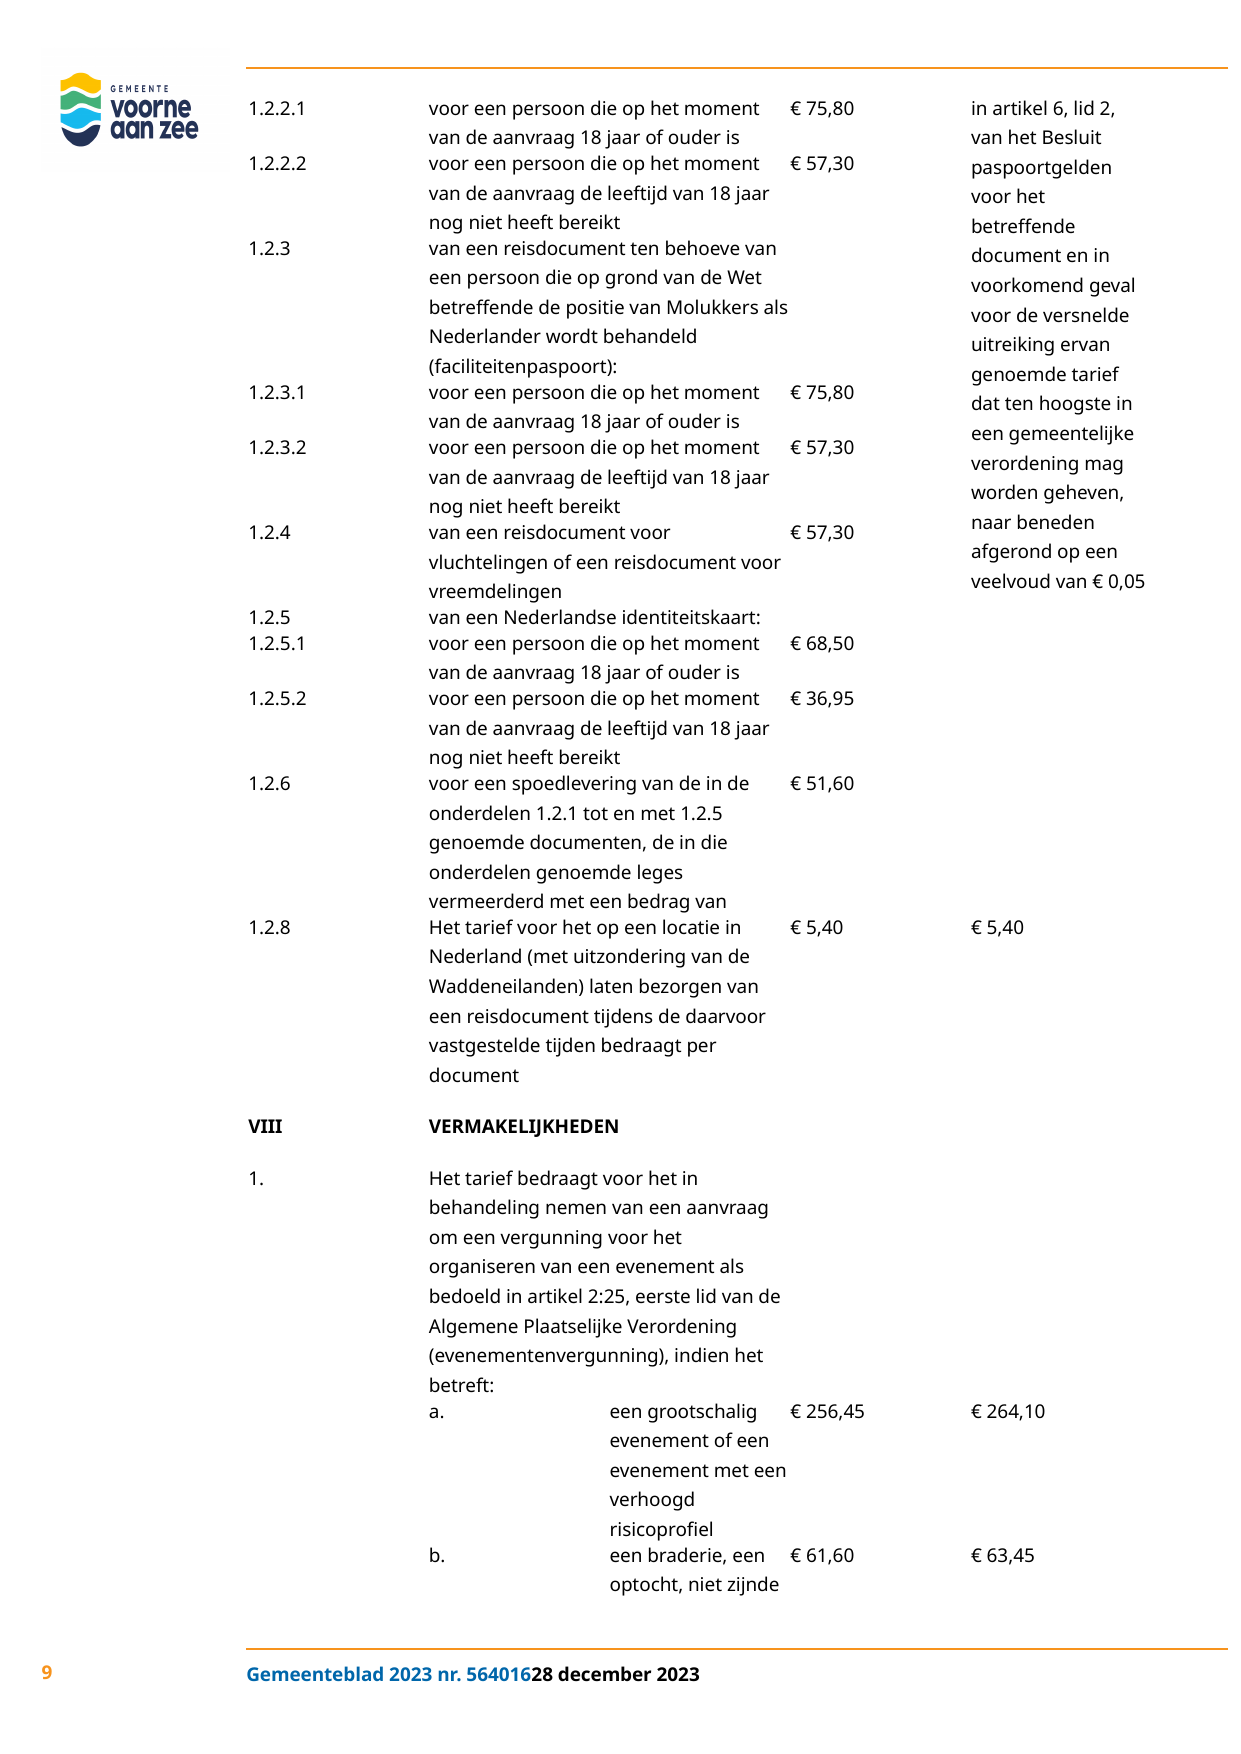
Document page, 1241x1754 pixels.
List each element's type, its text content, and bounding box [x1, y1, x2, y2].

table_cell voor een persoon die op het moment van de aanvraag 18 jaar of ouder is [429, 95, 790, 150]
table_cell 1.2.3.2 [248, 434, 429, 519]
table_cell € 61,60 [790, 1542, 971, 1597]
table_cell Het tarief voor het op een locatie in Nederland (met uitzondering van de Waddeneilanden) laten bezorgen van een reisdocument tijdens de daarvoor vastgestelde tijden bedraagt per document [429, 914, 790, 1088]
table_cell voor een spoedlevering van de in de onderdelen 1.2.1 tot en met 1.2.5 genoemde documenten, de in die onderdelen genoemde leges vermeerderd met een bedrag van [429, 770, 790, 914]
table_cell voor een persoon die op het moment van de aanvraag 18 jaar of ouder is [429, 379, 790, 434]
table_cell [248, 1398, 429, 1542]
table_cell van een Nederlandse identiteitskaart: [429, 604, 790, 630]
table_cell [790, 1139, 971, 1165]
table_cell [971, 1114, 1152, 1139]
table_cell van een reisdocument voor vluchtelingen of een reisdocument voor vreemdelingen [429, 519, 790, 604]
table_cell € 75,80 [790, 95, 971, 150]
table_cell een grootschalig evenement of een evenement met een verhoogd risicoprofiel [609, 1398, 790, 1542]
table_cell een braderie, een optocht, niet zijnde [609, 1542, 790, 1597]
table_cell 1.2.5 [248, 604, 429, 630]
table_cell 1.2.5.1 [248, 630, 429, 685]
table_cell VIII [248, 1114, 429, 1139]
table_cell [971, 1088, 1152, 1113]
table_cell € 264,10 [971, 1398, 1152, 1542]
table_cell 1.2.2.2 [248, 150, 429, 235]
table_cell [790, 1088, 971, 1113]
table_cell € 57,30 [790, 150, 971, 235]
table_cell 1.2.8 [248, 914, 429, 1088]
table_cell [248, 1542, 429, 1597]
table_cell [790, 1165, 971, 1398]
table_cell voor een persoon die op het moment van de aanvraag 18 jaar of ouder is [429, 630, 790, 685]
table_cell [248, 1139, 429, 1165]
table_cell b. [429, 1542, 609, 1597]
table_cell 1.2.5.2 [248, 685, 429, 770]
table_cell Het tarief bedraagt voor het in behandeling nemen van een aanvraag om een vergunning voor het organiseren van een evenement als bedoeld in artikel 2:25, eerste lid van de Algemene Plaatselijke Verordening (evenementenvergunning), indien het betreft: [429, 1165, 790, 1398]
table_cell [429, 1088, 790, 1113]
table_cell € 57,30 [790, 434, 971, 519]
table_cell [790, 235, 971, 379]
table_cell € 51,60 [790, 770, 971, 914]
table_cell voor een persoon die op het moment van de aanvraag de leeftijd van 18 jaar nog niet heeft bereikt [429, 434, 790, 519]
table_cell 1.2.4 [248, 519, 429, 604]
table_cell € 5,40 [790, 914, 971, 1088]
table_cell € 68,50 [790, 630, 971, 685]
table_cell in artikel 6, lid 2, van het Besluit paspoortgelden voor het betreffende document en in voorkomend geval voor de versnelde uitreiking ervan genoemde tarief dat ten hoogste in een gemeentelijke verordening mag worden geheven, naar beneden afgerond op een veelvoud van € 0,05 [971, 95, 1152, 914]
table_cell [971, 1139, 1152, 1165]
table_cell € 36,95 [790, 685, 971, 770]
table_cell € 75,80 [790, 379, 971, 434]
table_cell € 57,30 [790, 519, 971, 604]
table_cell 1.2.6 [248, 770, 429, 914]
table_cell € 5,40 [971, 914, 1152, 1088]
table_cell van een reisdocument ten behoeve van een persoon die op grond van de Wet betreffende de positie van Molukkers als Nederlander wordt behandeld (faciliteitenpaspoort): [429, 235, 790, 379]
table_cell [790, 1114, 971, 1139]
table_cell 1.2.2.1 [248, 95, 429, 150]
table_cell [790, 604, 971, 630]
table_cell 1.2.3.1 [248, 379, 429, 434]
table_cell [429, 1139, 790, 1165]
table_cell a. [429, 1398, 609, 1542]
table_cell voor een persoon die op het moment van de aanvraag de leeftijd van 18 jaar nog niet heeft bereikt [429, 685, 790, 770]
table_cell VERMAKELIJKHEDEN [429, 1114, 790, 1139]
table_cell € 63,45 [971, 1542, 1152, 1597]
table_cell [248, 1088, 429, 1113]
table_cell voor een persoon die op het moment van de aanvraag de leeftijd van 18 jaar nog niet heeft bereikt [429, 150, 790, 235]
table_cell 1.2.3 [248, 235, 429, 379]
table_cell 1. [248, 1165, 429, 1398]
picture [41, 47, 231, 172]
table_cell [971, 1165, 1152, 1398]
table_cell € 256,45 [790, 1398, 971, 1542]
